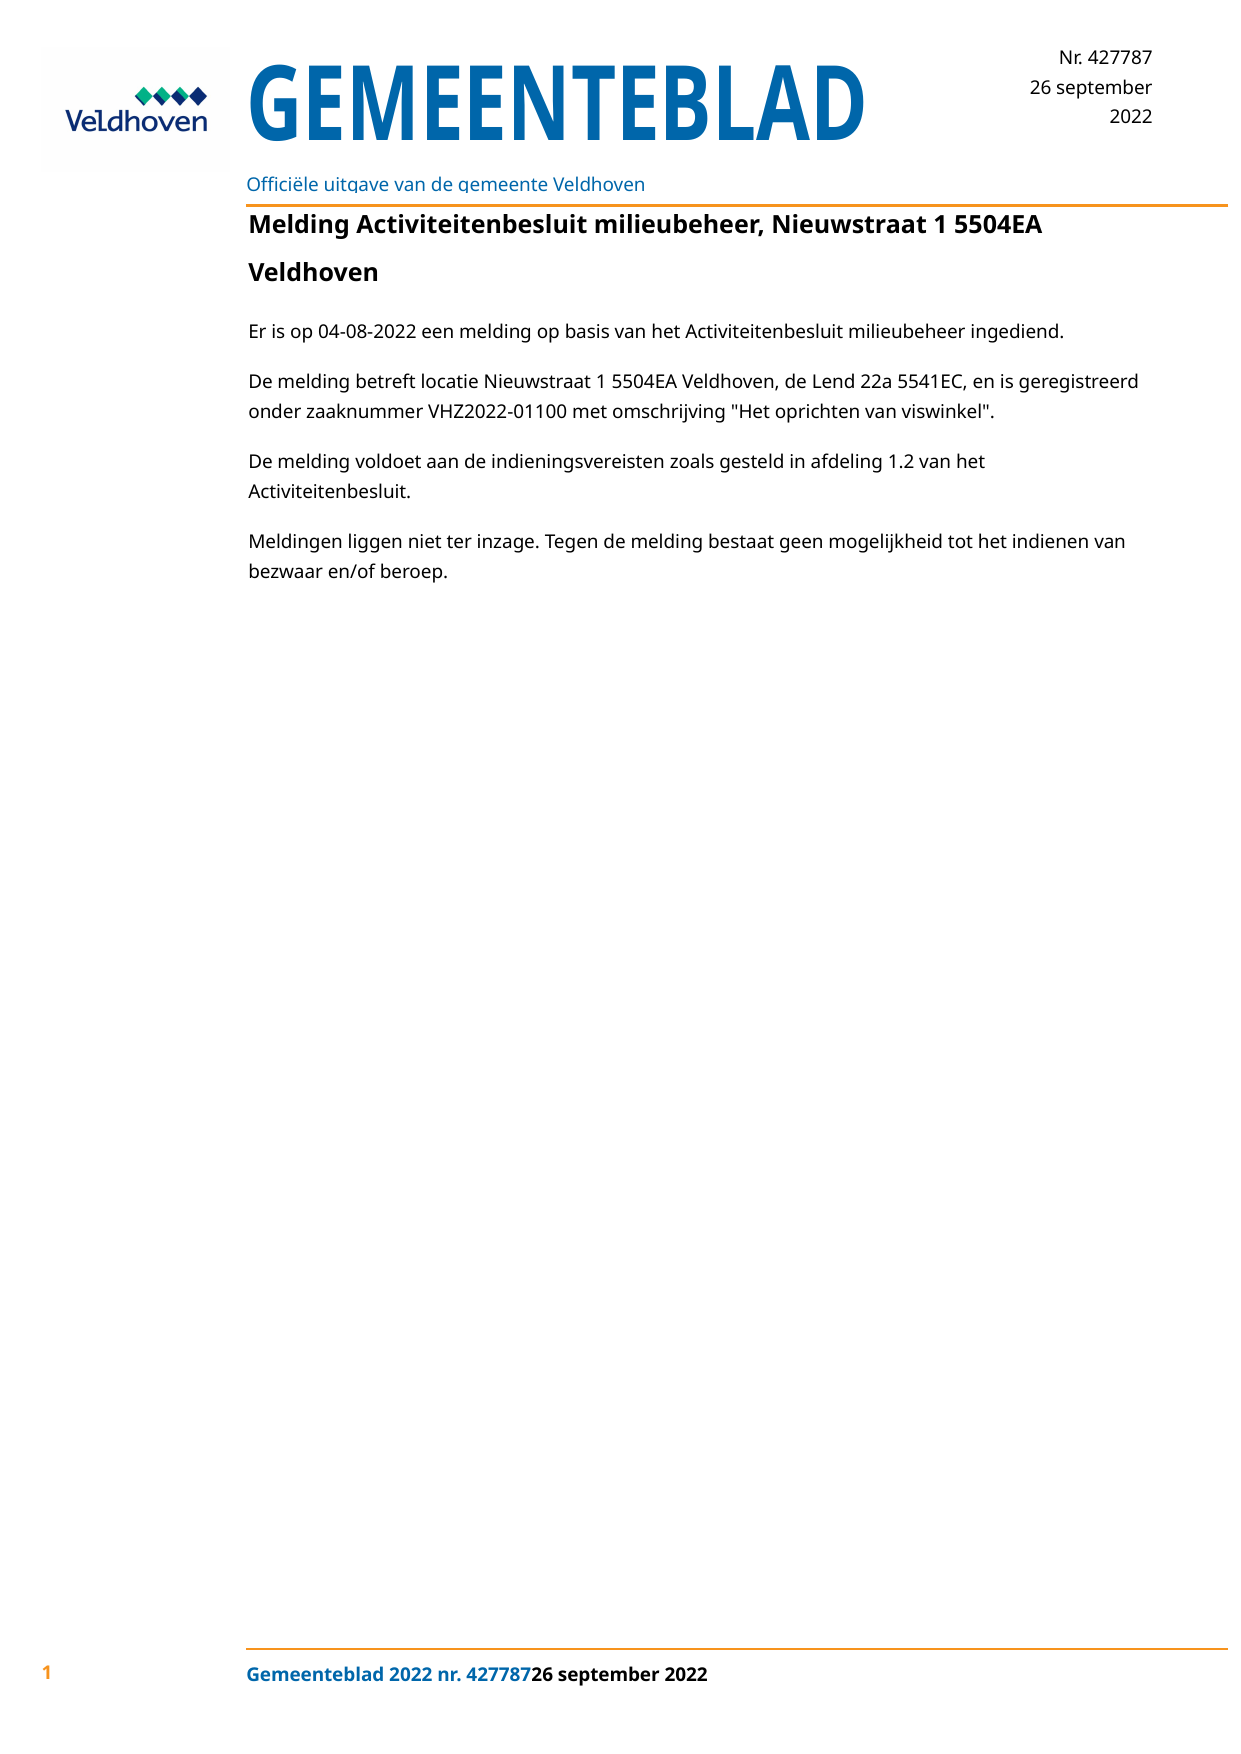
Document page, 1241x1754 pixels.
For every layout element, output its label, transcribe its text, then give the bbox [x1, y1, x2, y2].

picture [41, 47, 231, 172]
text Melding Activiteitenbesluit milieubeheer, Nieuwstraat 1 5504EA Veldhoven [248, 207, 1152, 288]
text De melding betreft locatie Nieuwstraat 1 5504EA Veldhoven, de Lend 22a 5541EC, en is geregistreerd onder zaaknummer VHZ2022-01100 met omschrijving "Het oprichten van viswinkel". [248, 368, 1152, 424]
text De melding voldoet aan de indieningsvereisten zoals gesteld in afdeling 1.2 van het Activiteitenbesluit. [248, 448, 1152, 504]
text Meldingen liggen niet ter inzage. Tegen de melding bestaat geen mogelijkheid tot het indienen van bezwaar en/of beroep. [248, 528, 1152, 584]
text Er is op 04-08-2022 een melding op basis van het Activiteitenbesluit milieubeheer ingediend. [248, 318, 1152, 344]
